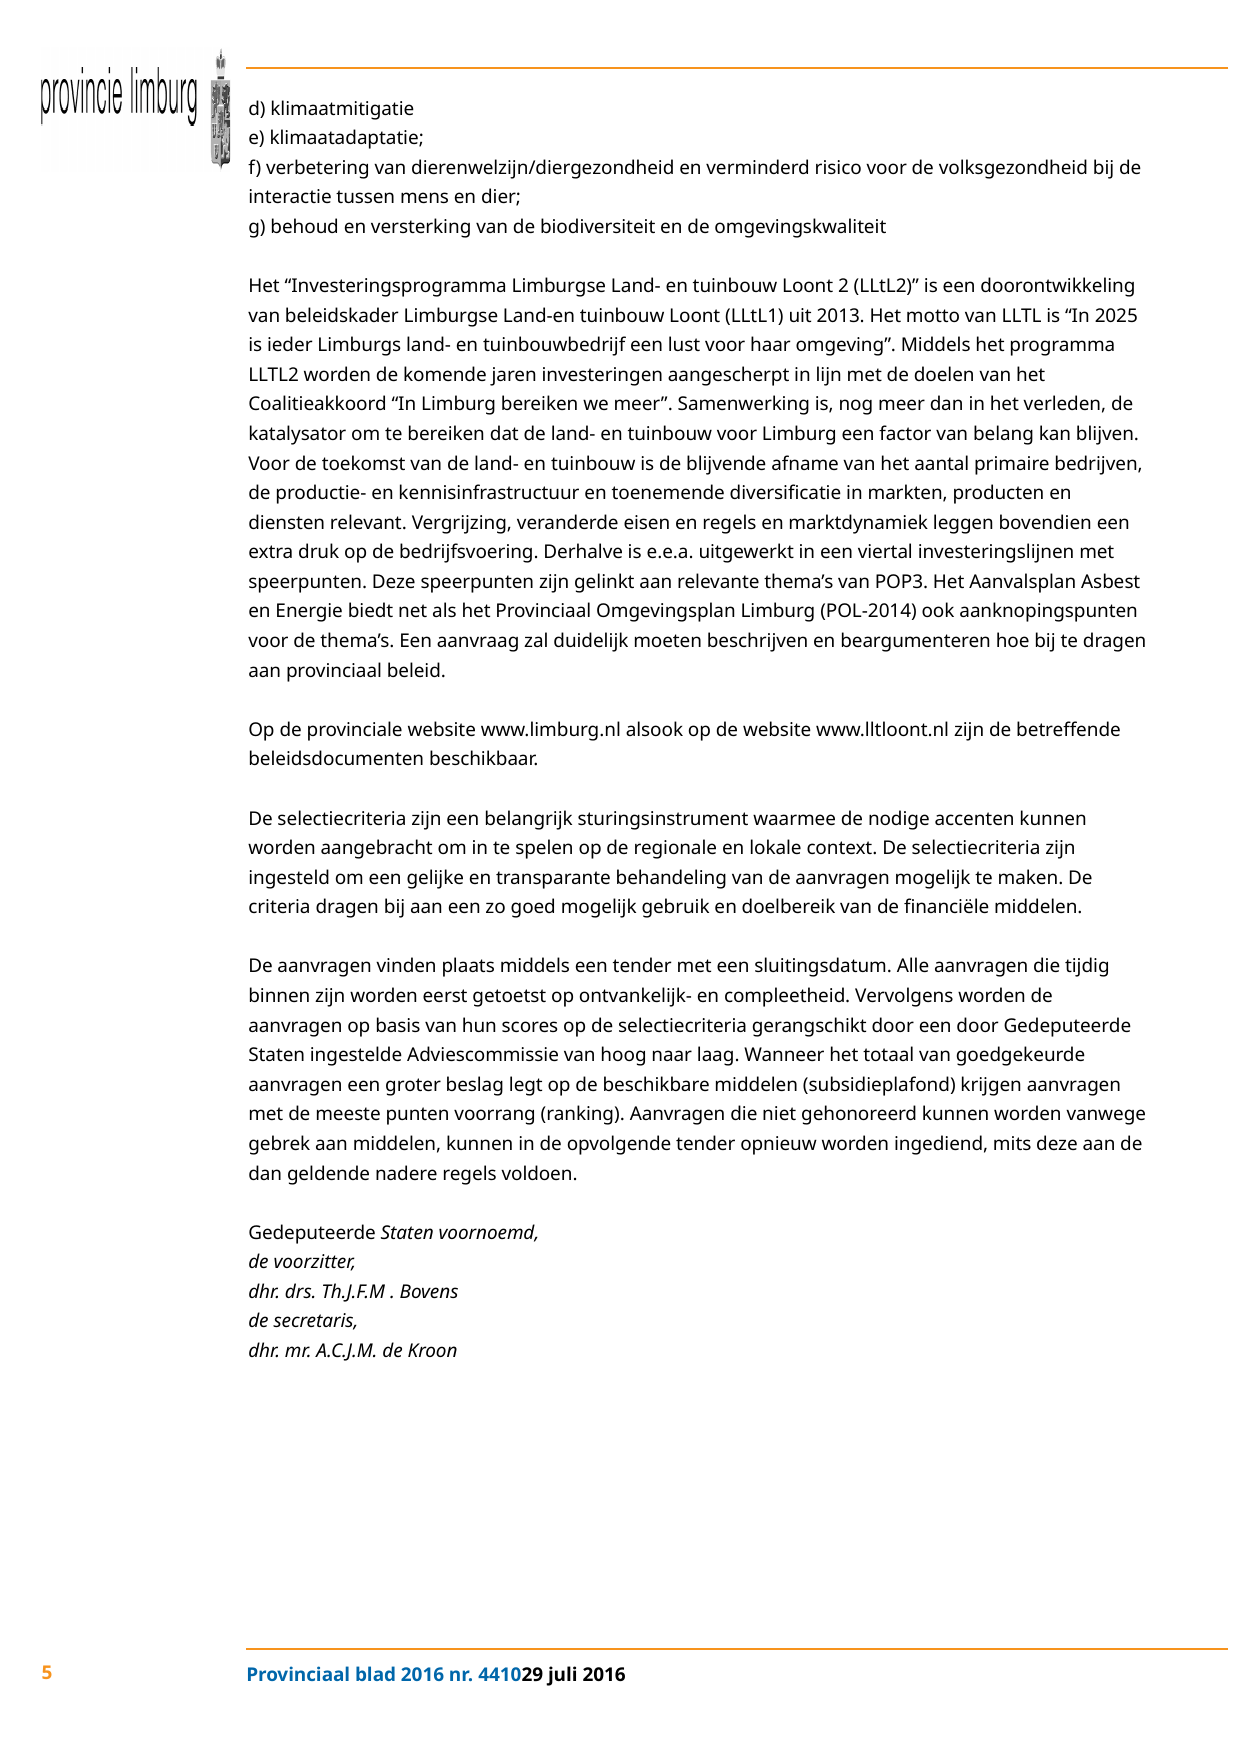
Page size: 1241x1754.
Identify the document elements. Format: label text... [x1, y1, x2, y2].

text Gedeputeerde Staten voornoemd, [248, 1219, 1152, 1245]
text De selectiecriteria zijn een belangrijk sturingsinstrument waarmee de nodige accenten kunnen worden aangebracht om in te spelen op de regionale en lokale context. De selectiecriteria zijn ingesteld om een gelijke en transparante behandeling van de aanvragen mogelijk te maken. De criteria dragen bij aan een zo goed mogelijk gebruik en doelbereik van de financiële middelen. [248, 805, 1152, 919]
text g) behoud en versterking van de biodiversiteit en de omgevingskwaliteit [248, 213, 1152, 239]
text e) klimaatadaptatie; [248, 124, 1152, 150]
text f) verbetering van dierenwelzijn/diergezondheid en verminderd risico voor de volksgezondheid bij de interactie tussen mens en dier; [248, 154, 1152, 209]
text De aanvragen vinden plaats middels een tender met een sluitingsdatum. Alle aanvragen die tijdig binnen zijn worden eerst getoetst op ontvankelijk- en compleetheid. Vervolgens worden de aanvragen op basis van hun scores op de selectiecriteria gerangschikt door een door Gedeputeerde Staten ingestelde Adviescommissie van hoog naar laag. Wanneer het totaal van goedgekeurde aanvragen een groter beslag legt op de beschikbare middelen (subsidieplafond) krijgen aanvragen met de meeste punten voorrang (ranking). Aanvragen die niet gehonoreerd kunnen worden vanwege gebrek aan middelen, kunnen in de opvolgende tender opnieuw worden ingediend, mits deze aan de dan geldende nadere regels voldoen. [248, 953, 1152, 1186]
text Het “Investeringsprogramma Limburgse Land- en tuinbouw Loont 2 (LLtL2)” is een doorontwikkeling van beleidskader Limburgse Land-en tuinbouw Loont (LLtL1) uit 2013. Het motto van LLTL is “In 2025 is ieder Limburgs land- en tuinbouwbedrijf een lust voor haar omgeving”. Middels het programma LLTL2 worden de komende jaren investeringen aangescherpt in lijn met de doelen van het Coalitieakkoord “In Limburg bereiken we meer”. Samenwerking is, nog meer dan in het verleden, de katalysator om te bereiken dat de land- en tuinbouw voor Limburg een factor van belang kan blijven. Voor de toekomst van de land- en tuinbouw is de blijvende afname van het aantal primaire bedrijven, de productie- en kennisinfrastructuur en toenemende diversificatie in markten, producten en diensten relevant. Vergrijzing, veranderde eisen en regels en marktdynamiek leggen bovendien een extra druk op de bedrijfsvoering. Derhalve is e.e.a. uitgewerkt in een viertal investeringslijnen met speerpunten. Deze speerpunten zijn gelinkt aan relevante thema’s van POP3. Het Aanvalsplan Asbest en Energie biedt net als het Provinciaal Omgevingsplan Limburg (POL-2014) ook aanknopingspunten voor de thema’s. Een aanvraag zal duidelijk moeten beschrijven en beargumenteren hoe bij te dragen aan provinciaal beleid. [248, 272, 1152, 683]
text d) klimaatmitigatie [248, 95, 1152, 121]
text Op de provinciale website www.limburg.nl alsook op de website www.lltloont.nl zijn de betreffende beleidsdocumenten beschikbaar. [248, 716, 1152, 771]
picture [41, 47, 231, 172]
text dhr. drs. Th.J.F.M . Bovens [248, 1278, 1152, 1304]
text dhr. mr. A.C.J.M. de Kroon [248, 1337, 1152, 1363]
text de secretaris, [248, 1308, 1152, 1333]
text de voorzitter, [248, 1248, 1152, 1274]
